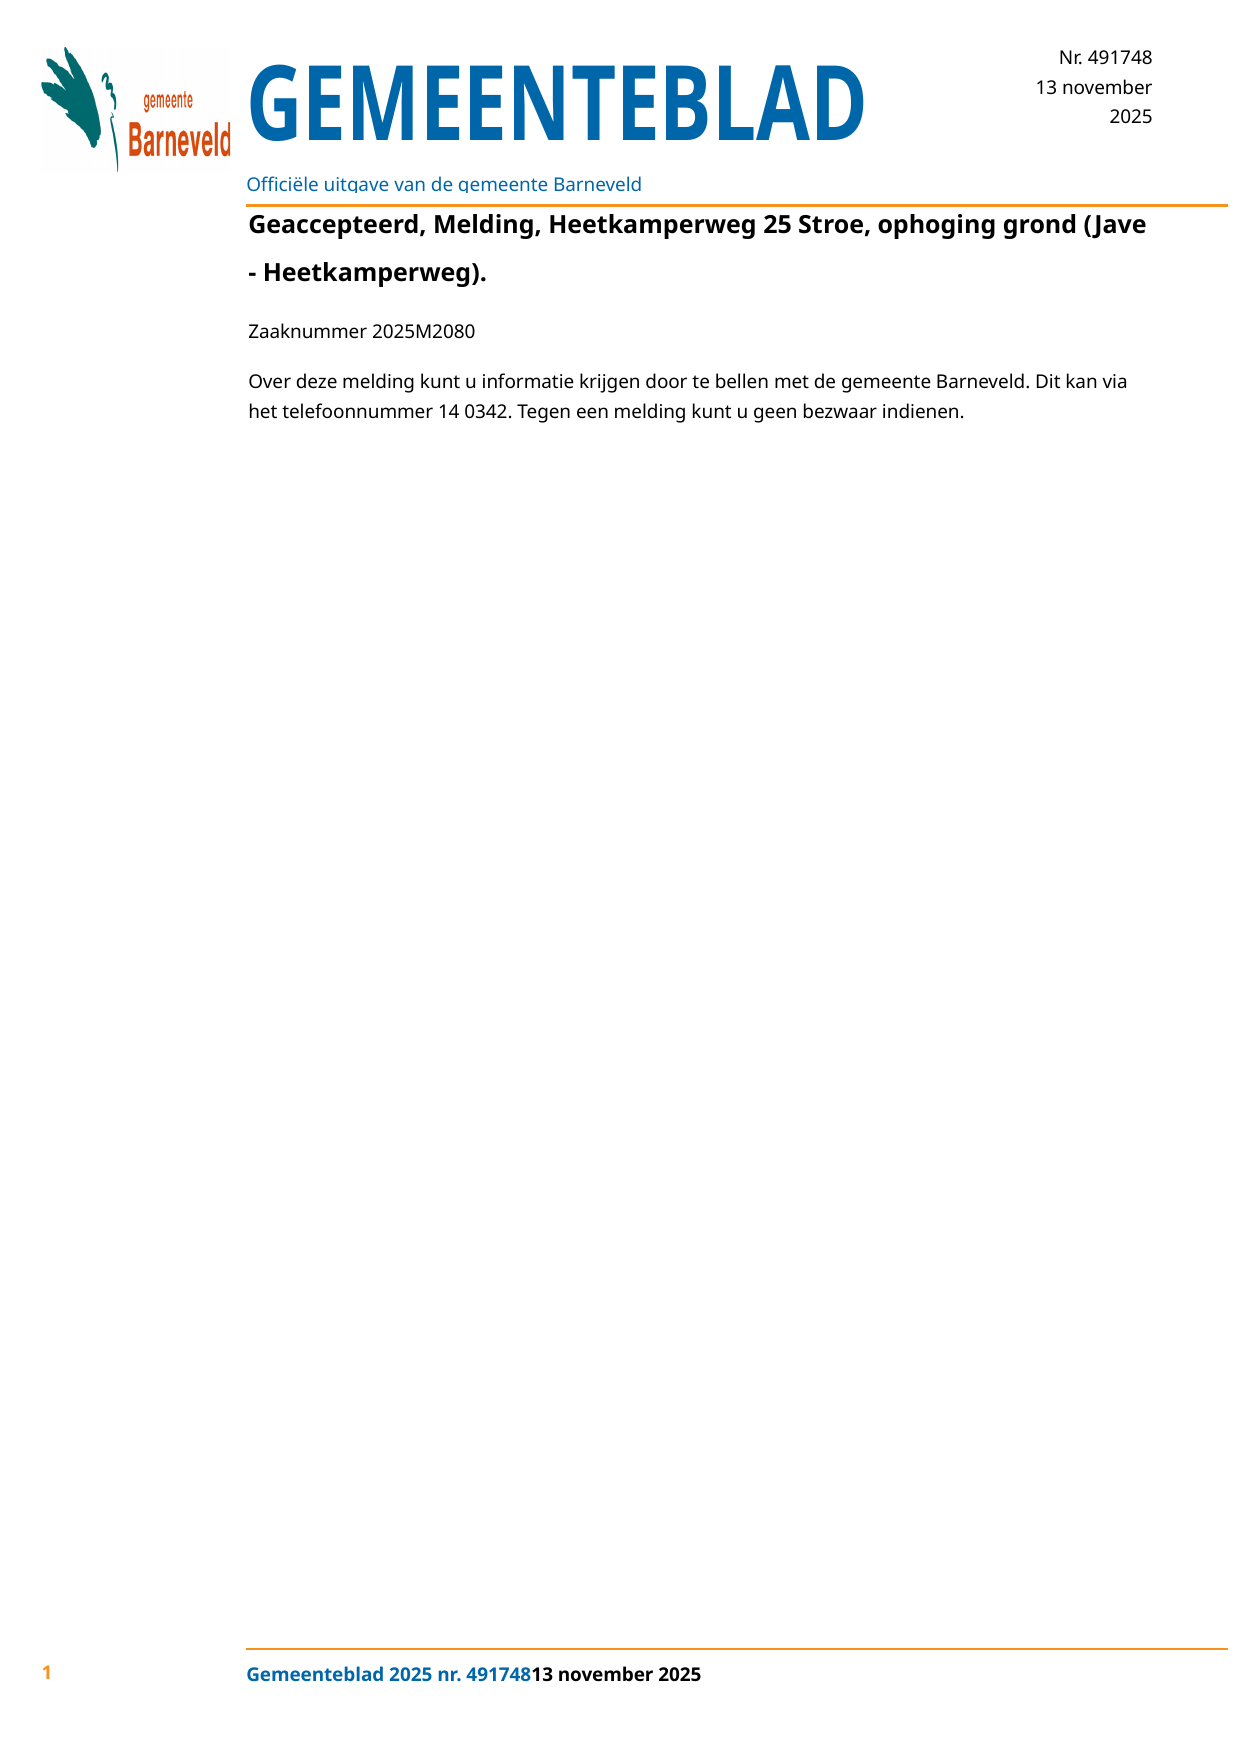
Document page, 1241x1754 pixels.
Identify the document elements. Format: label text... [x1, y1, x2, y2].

picture [41, 47, 231, 172]
text Geaccepteerd, Melding, Heetkamperweg 25 Stroe, ophoging grond (Jave - Heetkamperweg). [248, 207, 1152, 288]
text Zaaknummer 2025M2080 [248, 318, 1152, 344]
text Over deze melding kunt u informatie krijgen door te bellen met de gemeente Barneveld. Dit kan via het telefoonnummer 14 0342. Tegen een melding kunt u geen bezwaar indienen. [248, 368, 1152, 424]
